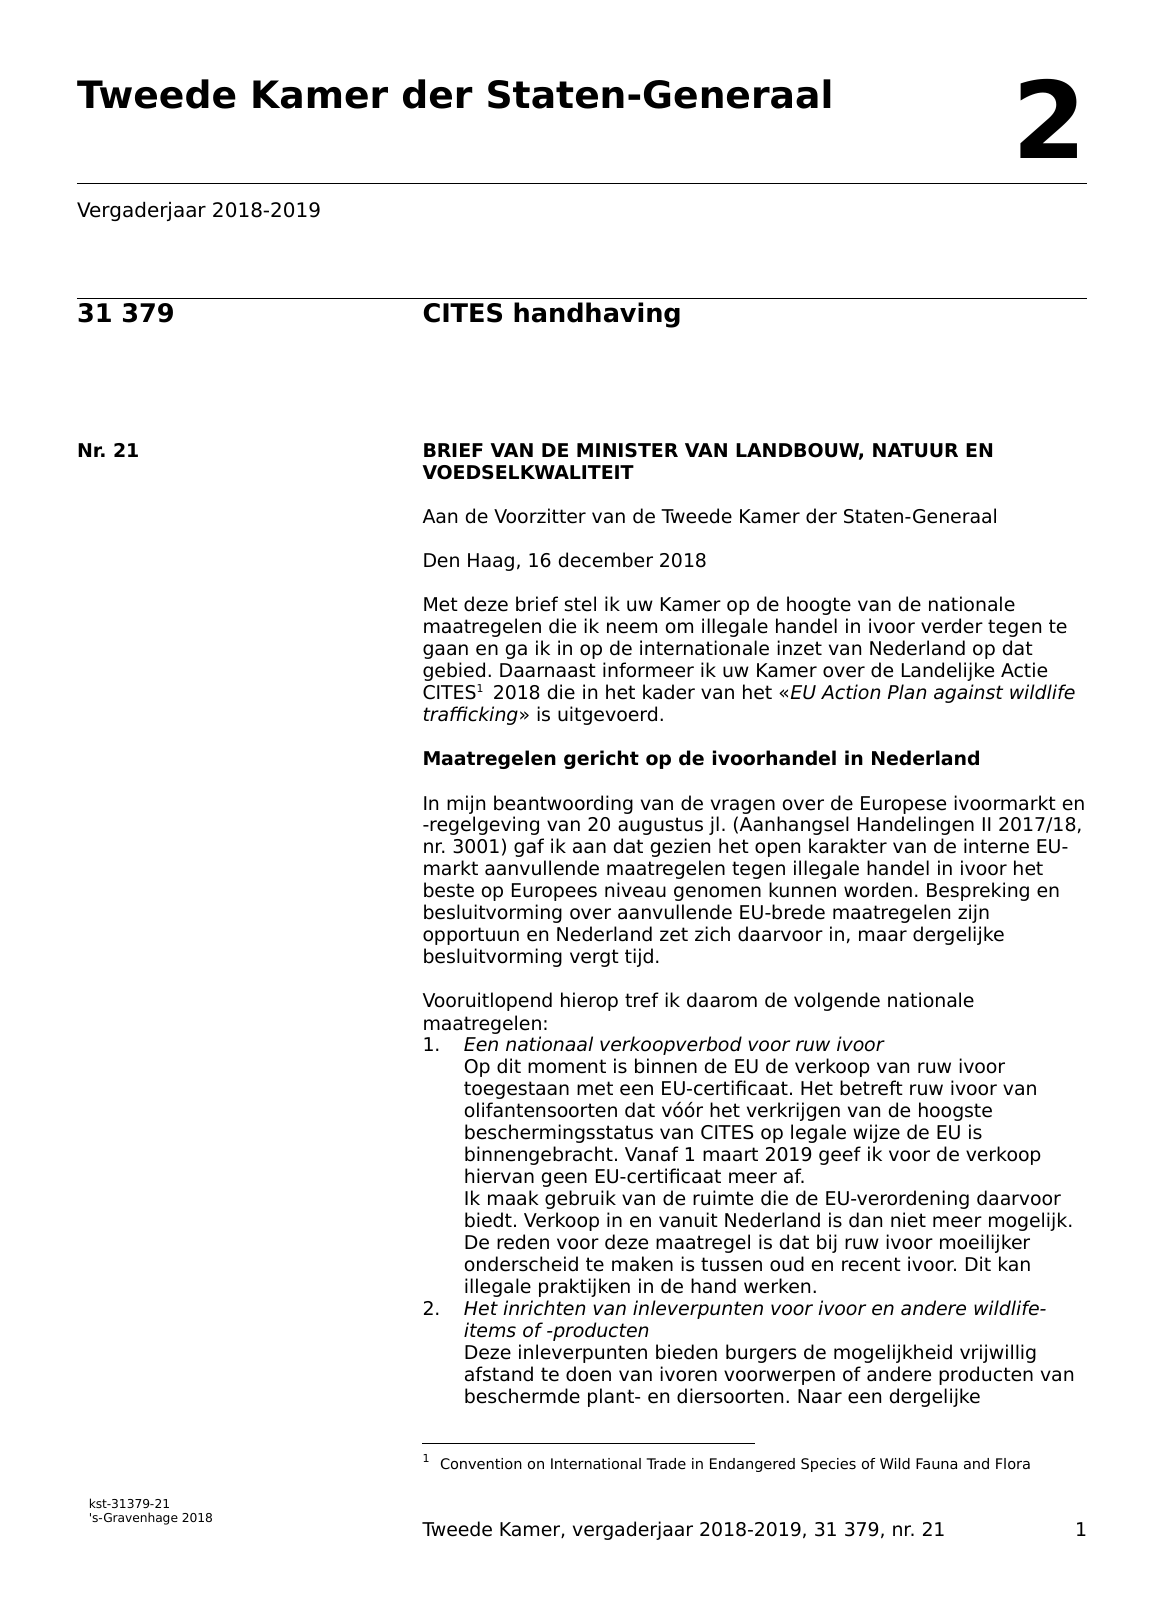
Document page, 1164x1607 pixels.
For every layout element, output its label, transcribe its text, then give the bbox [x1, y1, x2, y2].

subtitle Maatregelen gericht op de ivoorhandel in Nederland [422, 748, 1087, 770]
text Op dit moment is binnen de EU de verkoop van ruw ivoor toegestaan met een EU-certificaat. Het betreft ruw ivoor van olifantensoorten dat vóór het verkrijgen van de hoogste beschermingsstatus van CITES op legale wijze de EU is binnengebracht. Vanaf 1 maart 2019 geef ik voor de verkoop hiervan geen EU-certificaat meer af. [464, 1056, 1087, 1188]
text 2. Het inrichten van inleverpunten voor ivoor en andere wildlife-items of -producten [422, 1298, 1087, 1342]
text 1. Een nationaal verkoopverbod voor ruw ivoor [422, 1034, 1087, 1056]
text Aan de Voorzitter van de Tweede Kamer der Staten-Generaal [422, 506, 1087, 528]
subtitle 31 379 CITES handhaving [77, 299, 1087, 329]
text Den Haag, 16 december 2018 [422, 550, 1087, 572]
subtitle Nr. 21 BRIEF VAN DE MINISTER VAN LANDBOUW, NATUUR EN VOEDSELKWALITEIT [77, 440, 1087, 484]
table_cell Vergaderjaar 2018-2019 [77, 184, 1087, 298]
text Ik maak gebruik van de ruimte die de EU-verordening daarvoor biedt. Verkoop in en vanuit Nederland is dan niet meer mogelijk. De reden voor deze maatregel is dat bij ruw ivoor moeilijker onderscheid te maken is tussen oud en recent ivoor. Dit kan illegale praktijken in de hand werken. [464, 1188, 1087, 1298]
text Met deze brief stel ik uw Kamer op de hoogte van de nationale maatregelen die ik neem om illegale handel in ivoor verder tegen te gaan en ga ik in op de internationale inzet van Nederland op dat gebied. Daarnaast informeer ik uw Kamer over de Landelijke Actie CITES 2018 die in het kader van het «EU Action Plan against wildlife trafficking» is uitgevoerd. [422, 594, 1087, 726]
text Vooruitlopend hierop tref ik daarom de volgende nationale maatregelen: [422, 990, 1087, 1034]
text Deze inleverpunten bieden burgers de mogelijkheid vrijwillig afstand te doen van ivoren voorwerpen of andere producten van beschermde plant- en diersoorten. Naar een dergelijke [464, 1342, 1087, 1408]
text 's-Gravenhage 2018 [88, 1511, 323, 1525]
text kst-31379-21 [88, 1497, 323, 1511]
text Convention on International Trade in Endangered Species of Wild Fauna and Flora [422, 1452, 1087, 1474]
table_header Tweede Kamer der Staten-Generaal [77, 59, 886, 183]
text In mijn beantwoording van de vragen over de Europese ivoormarkt en -regelgeving van 20 augustus jl. (Aanhangsel Handelingen II 2017/18, nr. 3001) gaf ik aan dat gezien het open karakter van de interne EU-markt aanvullende maatregelen tegen illegale handel in ivoor het beste op Europees niveau genomen kunnen worden. Bespreking en besluitvorming over aanvullende EU-brede maatregelen zijn opportuun en Nederland zet zich daarvoor in, maar dergelijke besluitvorming vergt tijd. [422, 792, 1087, 968]
table_header 2 [886, 59, 1087, 183]
